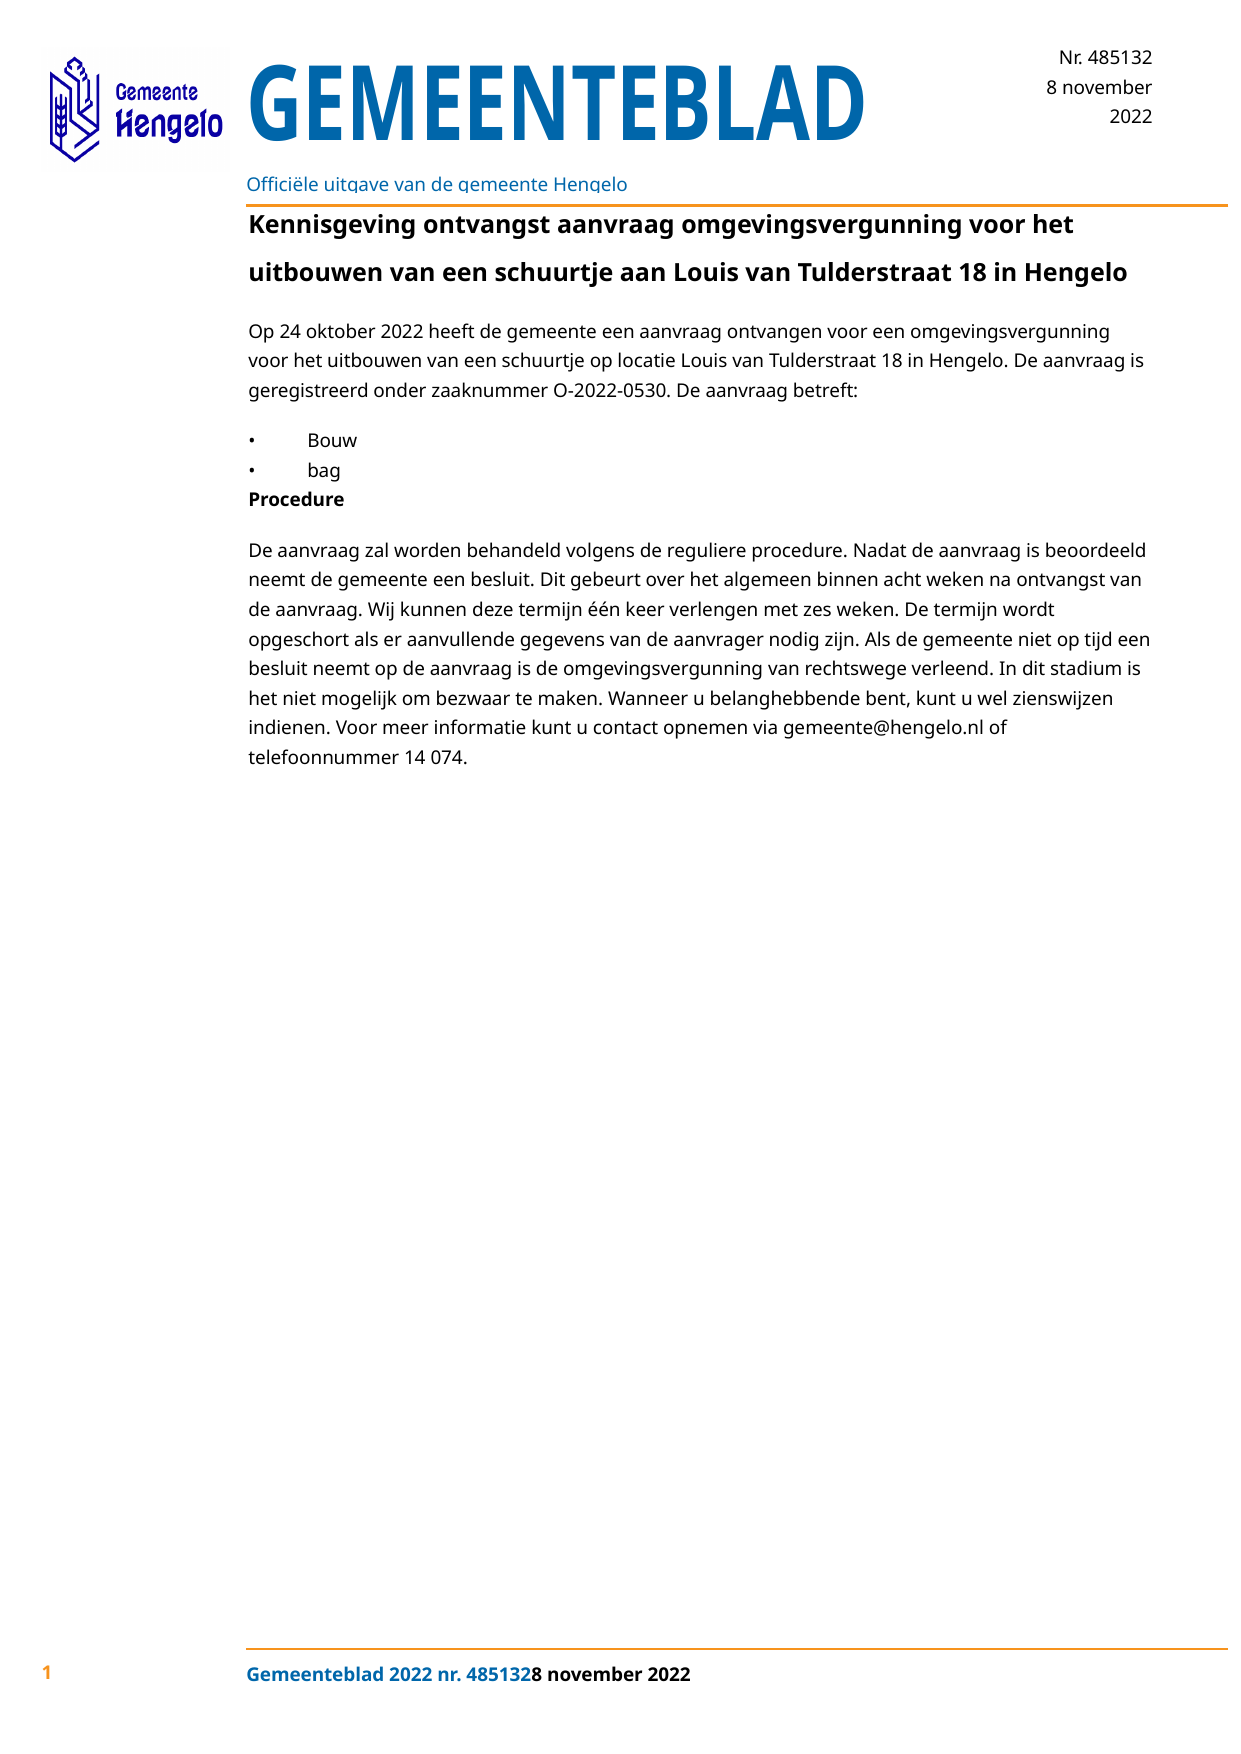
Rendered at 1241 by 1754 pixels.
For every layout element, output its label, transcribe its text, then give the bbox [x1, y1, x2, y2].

text Procedure [248, 487, 1152, 512]
text Kennisgeving ontvangst aanvraag omgevingsvergunning voor het uitbouwen van een schuurtje aan Louis van Tulderstraat 18 in Hengelo [248, 207, 1152, 288]
text De aanvraag zal worden behandeld volgens de reguliere procedure. Nadat de aanvraag is beoordeeld neemt de gemeente een besluit. Dit gebeurt over het algemeen binnen acht weken na ontvangst van de aanvraag. Wij kunnen deze termijn één keer verlengen met zes weken. De termijn wordt opgeschort als er aanvullende gegevens van de aanvrager nodig zijn. Als de gemeente niet op tijd een besluit neemt op de aanvraag is de omgevingsvergunning van rechtswege verleend. In dit stadium is het niet mogelijk om bezwaar te maken. Wanneer u belanghebbende bent, kunt u wel zienswijzen indienen. Voor meer informatie kunt u contact opnemen via gemeente@hengelo.nl of telefoonnummer 14 074. [248, 537, 1152, 770]
picture [41, 47, 231, 172]
list bag [248, 457, 1152, 483]
text Op 24 oktober 2022 heeft de gemeente een aanvraag ontvangen voor een omgevingsvergunning voor het uitbouwen van een schuurtje op locatie Louis van Tulderstraat 18 in Hengelo. De aanvraag is geregistreerd onder zaaknummer O-2022-0530. De aanvraag betreft: [248, 318, 1152, 403]
list Bouw [248, 427, 1152, 453]
